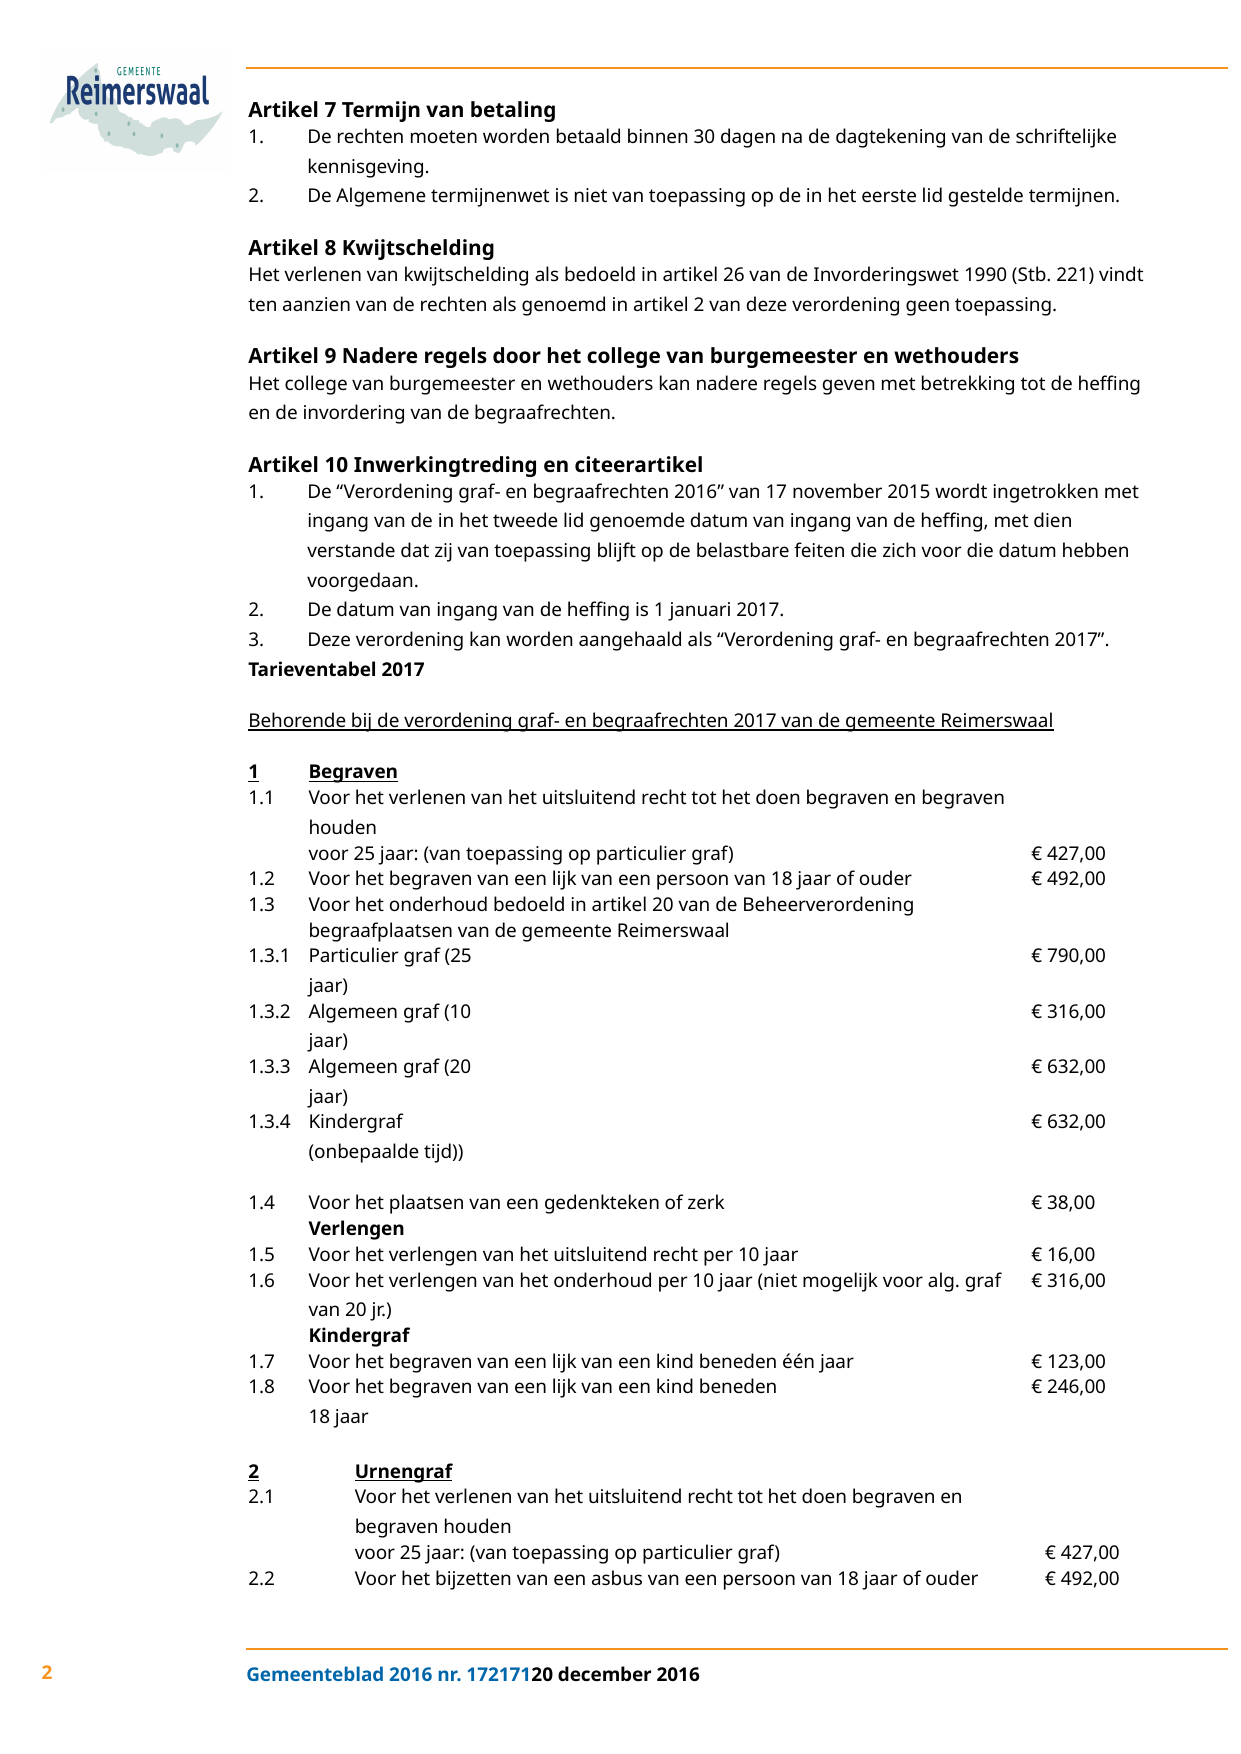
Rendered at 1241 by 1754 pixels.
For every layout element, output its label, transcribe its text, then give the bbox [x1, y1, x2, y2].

table_cell [911, 1374, 1031, 1429]
list Deze verordening kan worden aangehaald als “Verordening graf- en begraafrechten 2017”. [248, 626, 1152, 652]
table_header Tarieventabel 2017 [248, 656, 549, 681]
table_cell [248, 1322, 308, 1348]
table_cell [1091, 681, 1152, 707]
table_cell 1 [248, 759, 308, 784]
table_header [512, 1458, 619, 1484]
table_header [549, 656, 670, 681]
table_cell [911, 759, 1031, 784]
text Het college van burgemeester en wethouders kan nadere regels geven met betrekking tot de heffing en de invordering van de begraafrechten. [248, 370, 1152, 425]
table_cell Voor het verlengen van het uitsluitend recht per 10 jaar [308, 1241, 911, 1267]
table_cell [429, 681, 549, 707]
table_cell 1.8 [248, 1374, 308, 1429]
table_cell [1031, 784, 1152, 840]
table_cell [549, 681, 670, 707]
table_cell [790, 1190, 911, 1215]
table_cell Verlengen [308, 1215, 429, 1241]
table_cell Behorende bij de verordening graf- en begraafrechten 2017 van de gemeente Reimerswaal [248, 707, 1152, 733]
table_cell Voor het verlengen van het onderhoud per 10 jaar (niet mogelijk voor alg. graf van 20 jr.) [308, 1267, 1031, 1322]
table_cell 1.3.4 [248, 1109, 308, 1164]
table_cell 1.3.2 [248, 998, 308, 1053]
table_cell [911, 1215, 1031, 1241]
table_cell [790, 917, 911, 943]
table_cell [790, 681, 911, 707]
table_cell [911, 1109, 1031, 1164]
table_cell [1031, 1164, 1152, 1189]
table_cell [790, 943, 911, 998]
table_cell [248, 1429, 308, 1454]
table_cell € 427,00 [1031, 840, 1152, 865]
table_cell [911, 681, 1091, 707]
table_cell [489, 943, 609, 998]
table_cell 1.6 [248, 1267, 308, 1322]
table_cell [790, 1215, 911, 1241]
table_cell € 316,00 [1031, 1267, 1152, 1322]
table_cell [308, 1429, 429, 1454]
table_cell [790, 1429, 911, 1454]
table_cell € 632,00 [1031, 1109, 1152, 1164]
table_cell [549, 759, 670, 784]
table_header [911, 656, 1091, 681]
table_cell Voor het plaatsen van een gedenkteken of zerk [308, 1190, 790, 1215]
table_cell € 632,00 [1031, 1053, 1152, 1108]
table_cell [911, 1190, 1031, 1215]
table_cell [489, 998, 609, 1053]
table_cell [1031, 1215, 1152, 1241]
table_cell Voor het verlenen van het uitsluitend recht tot het doen begraven en begraven houden [355, 1484, 1045, 1539]
table_cell [790, 1322, 911, 1348]
table_cell Voor het begraven van een lijk van een kind beneden 18 jaar [308, 1374, 790, 1429]
table_cell 1.5 [248, 1241, 308, 1267]
table_cell [911, 1348, 1031, 1373]
table_header 2 [248, 1458, 354, 1484]
table_cell Algemeen graf (10 jaar) [308, 998, 489, 1053]
table_cell Kindergraf [308, 1322, 429, 1348]
table_header [670, 656, 790, 681]
table_cell [670, 1322, 790, 1348]
text Artikel 9 Nadere regels door het college van burgemeester en wethouders [248, 341, 1152, 370]
table_cell 1.3 [248, 891, 308, 917]
table_cell [911, 1241, 1031, 1267]
table_header [938, 1458, 1045, 1484]
table_cell [1031, 1322, 1152, 1348]
table_cell [670, 1215, 790, 1241]
table_cell [248, 1539, 354, 1565]
table_cell Voor het begraven van een lijk van een kind beneden één jaar [308, 1348, 911, 1373]
table_header [1091, 656, 1152, 681]
table_cell [790, 840, 911, 865]
table_cell [549, 1322, 670, 1348]
table_cell [670, 1429, 790, 1454]
table_header [832, 1458, 938, 1484]
table_cell [911, 1322, 1031, 1348]
table_cell [248, 1215, 308, 1241]
table_header [790, 656, 911, 681]
table_cell [248, 917, 308, 943]
table_cell 1.3.1 [248, 943, 308, 998]
table_cell € 246,00 [1031, 1374, 1152, 1429]
table_cell Kindergraf (onbepaalde tijd)) [308, 1109, 489, 1164]
table_cell € 16,00 [1031, 1241, 1152, 1267]
list De rechten moeten worden betaald binnen 30 dagen na de dagtekening van de schriftelijke kennisgeving. [248, 123, 1152, 178]
table_cell [610, 943, 790, 998]
table_cell [911, 840, 1031, 865]
table_cell € 492,00 [1045, 1565, 1152, 1590]
table_cell [790, 1109, 911, 1164]
table_cell 1.2 [248, 865, 308, 891]
table_cell [911, 943, 1031, 998]
table_cell [429, 1322, 549, 1348]
table_cell Voor het verlenen van het uitsluitend recht tot het doen begraven en begraven houden [308, 784, 1031, 840]
table_cell Voor het bijzetten van een asbus van een persoon van 18 jaar of ouder [355, 1565, 1045, 1590]
picture [41, 47, 231, 172]
text Het verlenen van kwijtschelding als bedoeld in artikel 26 van de Invorderingswet 1990 (Stb. 221) vindt ten aanzien van de rechten als genoemd in artikel 2 van deze verordening geen toepassing. [248, 261, 1152, 317]
table_cell [308, 1164, 489, 1189]
table_cell [489, 1053, 609, 1108]
table_cell [610, 1109, 790, 1164]
table_cell 2.2 [248, 1565, 354, 1590]
table_cell € 492,00 [1031, 865, 1152, 891]
table_cell [790, 1053, 911, 1108]
table_cell [610, 998, 790, 1053]
table_cell 1.7 [248, 1348, 308, 1373]
table_cell Begraven [308, 759, 429, 784]
table_cell [610, 1053, 790, 1108]
table_cell begraafplaatsen van de gemeente Reimerswaal [308, 917, 790, 943]
table_cell Particulier graf (25 jaar) [308, 943, 489, 998]
text Artikel 10 Inwerkingtreding en citeerartikel [248, 450, 1152, 478]
table_cell € 38,00 [1031, 1190, 1152, 1215]
table_cell [429, 1429, 549, 1454]
table_cell [911, 998, 1031, 1053]
table_cell [369, 681, 429, 707]
table_cell [911, 1053, 1031, 1108]
table_header [1045, 1458, 1152, 1484]
table_cell [790, 759, 911, 784]
table_cell Algemeen graf (20 jaar) [308, 1053, 489, 1108]
table_cell [1031, 759, 1152, 784]
table_cell € 427,00 [1045, 1539, 1152, 1565]
table_cell [549, 1215, 670, 1241]
table_cell [1031, 891, 1152, 917]
table_cell [670, 759, 790, 784]
table_header [725, 1458, 832, 1484]
table_cell 1.1 [248, 784, 308, 840]
table_cell [248, 840, 308, 865]
table_cell [429, 759, 549, 784]
table_cell [911, 917, 1031, 943]
table_cell [489, 1164, 609, 1189]
list De Algemene termijnenwet is niet van toepassing op de in het eerste lid gestelde termijnen. [248, 182, 1152, 208]
table_cell [248, 681, 368, 707]
table_cell [248, 733, 1152, 759]
table_cell [489, 1109, 609, 1164]
table_cell [1031, 1429, 1152, 1454]
table_cell € 790,00 [1031, 943, 1152, 998]
table_cell [670, 681, 790, 707]
table_cell [549, 1429, 670, 1454]
table_header [619, 1458, 725, 1484]
table_cell € 316,00 [1031, 998, 1152, 1053]
list De “Verordening graf- en begraafrechten 2016” van 17 november 2015 wordt ingetrokken met ingang van de in het tweede lid genoemde datum van ingang van de heffing, met dien verstande dat zij van toepassing blijft op de belastbare feiten die zich voor die datum hebben voorgedaan. [248, 478, 1152, 593]
text Artikel 8 Kwijtschelding [248, 233, 1152, 261]
list De datum van ingang van de heffing is 1 januari 2017. [248, 596, 1152, 622]
table_cell [911, 1429, 1031, 1454]
table_cell Voor het onderhoud bedoeld in artikel 20 van de Beheerverordening [308, 891, 1031, 917]
table_cell [832, 1539, 938, 1565]
table_cell 1.3.3 [248, 1053, 308, 1108]
table_cell 1.4 [248, 1190, 308, 1215]
table_cell € 123,00 [1031, 1348, 1152, 1373]
table_cell [790, 998, 911, 1053]
table_cell voor 25 jaar: (van toepassing op particulier graf) [308, 840, 790, 865]
table_cell [610, 1164, 730, 1189]
table_cell [1031, 917, 1152, 943]
table_cell [429, 1215, 549, 1241]
table_cell [971, 1164, 1031, 1189]
table_header Urnengraf [355, 1458, 512, 1484]
table_cell [1045, 1484, 1152, 1539]
table_cell [790, 1374, 911, 1429]
table_cell Voor het begraven van een lijk van een persoon van 18 jaar of ouder [308, 865, 1031, 891]
table_cell [248, 1164, 308, 1189]
table_cell [730, 1164, 850, 1189]
table_cell voor 25 jaar: (van toepassing op particulier graf) [355, 1539, 832, 1565]
text Artikel 7 Termijn van betaling [248, 95, 1152, 123]
table_cell [938, 1539, 1045, 1565]
table_cell 2.1 [248, 1484, 354, 1539]
table_cell [850, 1164, 971, 1189]
